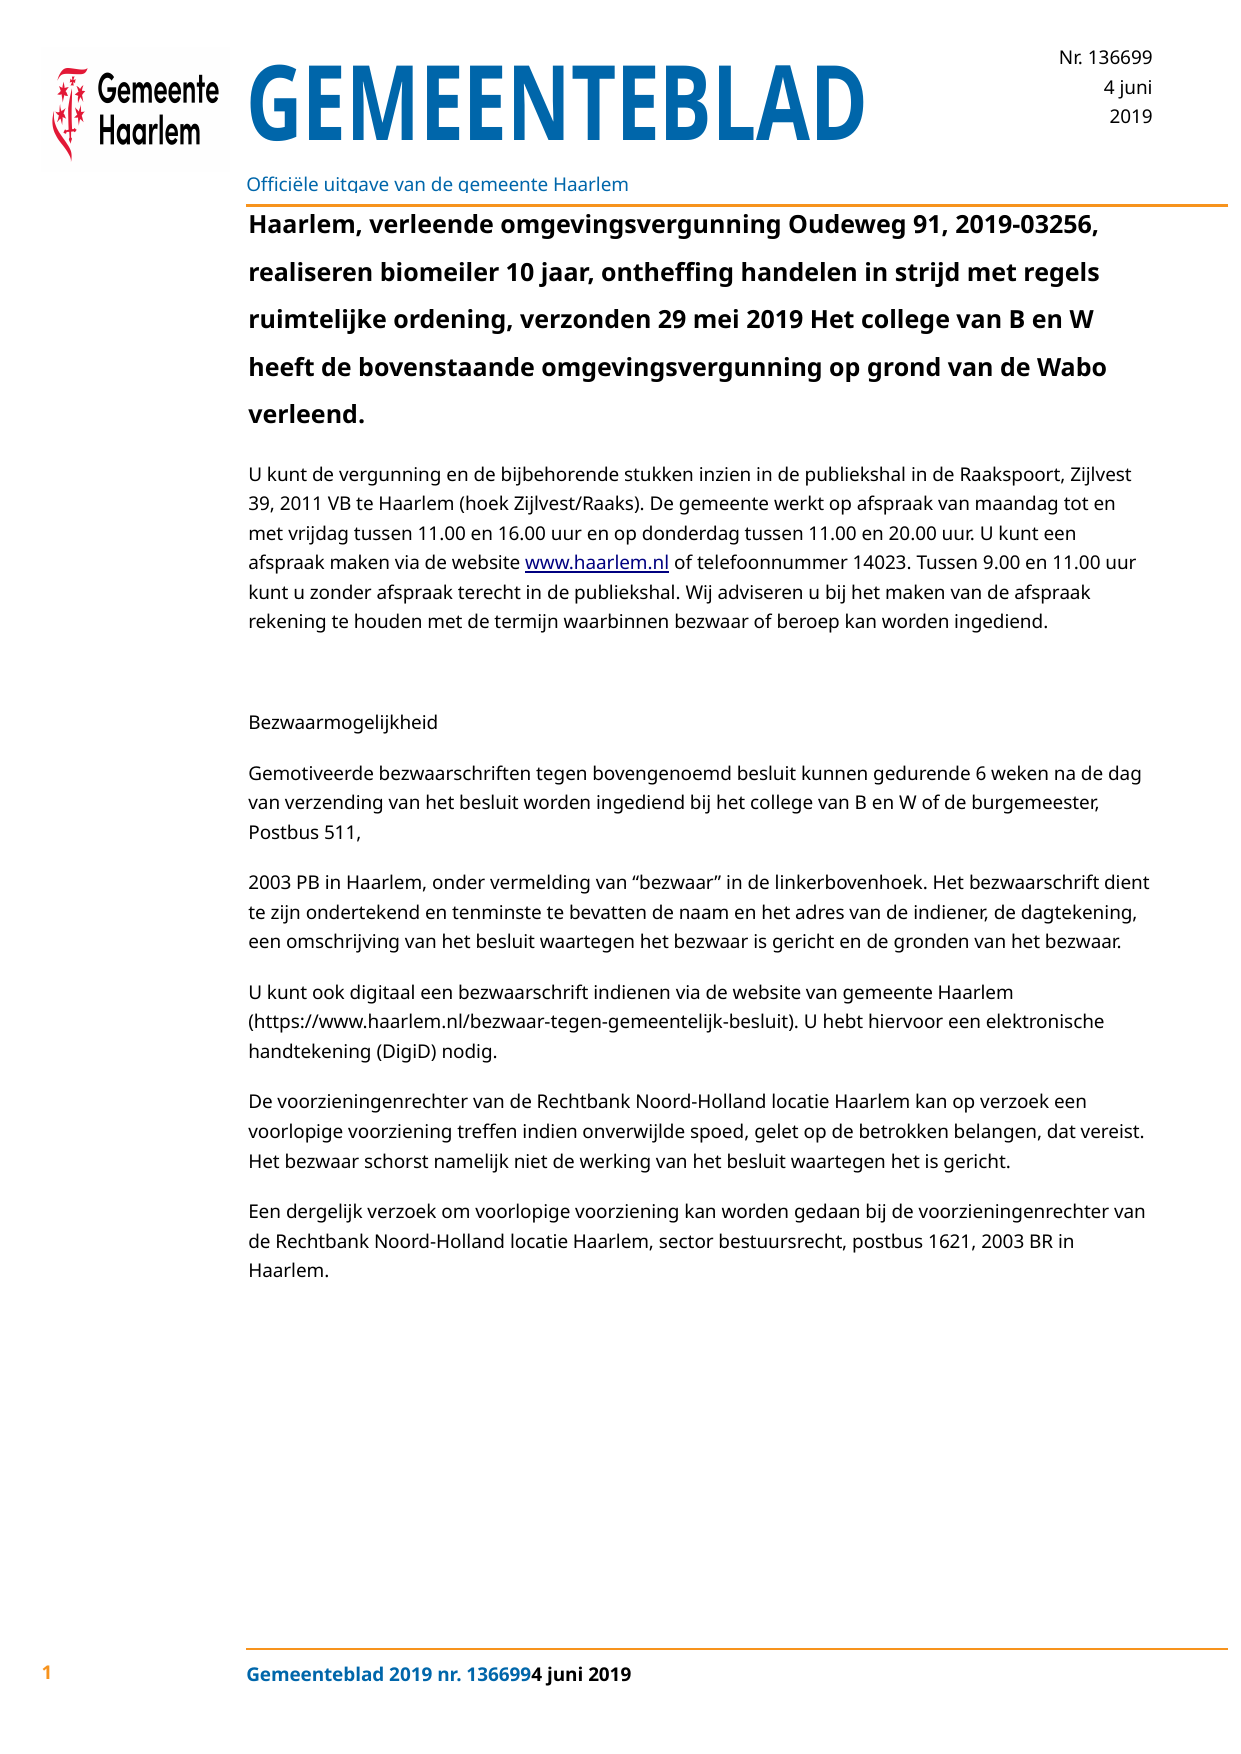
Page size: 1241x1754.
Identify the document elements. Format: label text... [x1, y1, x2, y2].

text 2003 PB in Haarlem, onder vermelding van “bezwaar” in de linkerbovenhoek. Het bezwaarschrift dient te zijn ondertekend en tenminste te bevatten de naam en het adres van de indiener, de dagtekening, een omschrijving van het besluit waartegen het bezwaar is gericht en de gronden van het bezwaar. [248, 869, 1152, 954]
text U kunt de vergunning en de bijbehorende stukken inzien in de publiekshal in de Raakspoort, Zijlvest 39, 2011 VB te Haarlem (hoek Zijlvest/Raaks). De gemeente werkt op afspraak van maandag tot en met vrijdag tussen 11.00 en 16.00 uur en op donderdag tussen 11.00 en 20.00 uur. U kunt een afspraak maken via de website www.haarlem.nl of telefoonnummer 14023. Tussen 9.00 en 11.00 uur kunt u zonder afspraak terecht in de publiekshal. Wij adviseren u bij het maken van de afspraak rekening te houden met de termijn waarbinnen bezwaar of beroep kan worden ingediend. [248, 461, 1152, 634]
text Bezwaarmogelijkheid [248, 709, 1152, 735]
text Haarlem, verleende omgevingsvergunning Oudeweg 91, 2019-03256, realiseren biomeiler 10 jaar, ontheffing handelen in strijd met regels ruimtelijke ordening, verzonden 29 mei 2019 Het college van B en W heeft de bovenstaande omgevingsvergunning op grond van de Wabo verleend. [248, 207, 1152, 431]
text U kunt ook digitaal een bezwaarschrift indienen via de website van gemeente Haarlem (https://www.haarlem.nl/bezwaar-tegen-gemeentelijk-besluit). U hebt hiervoor een elektronische handtekening (DigiD) nodig. [248, 979, 1152, 1064]
picture [41, 47, 231, 172]
text Gemotiveerde bezwaarschriften tegen bovengenoemd besluit kunnen gedurende 6 weken na de dag van verzending van het besluit worden ingediend bij het college van B en W of de burgemeester, Postbus 511, [248, 760, 1152, 845]
text De voorzieningenrechter van de Rechtbank Noord-Holland locatie Haarlem kan op verzoek een voorlopige voorziening treffen indien onverwijlde spoed, gelet op de betrokken belangen, dat vereist. Het bezwaar schorst namelijk niet de werking van het besluit waartegen het is gericht. [248, 1089, 1152, 1173]
text Een dergelijk verzoek om voorlopige voorziening kan worden gedaan bij de voorzieningenrechter van de Rechtbank Noord-Holland locatie Haarlem, sector bestuursrecht, postbus 1621, 2003 BR in Haarlem. [248, 1198, 1152, 1283]
